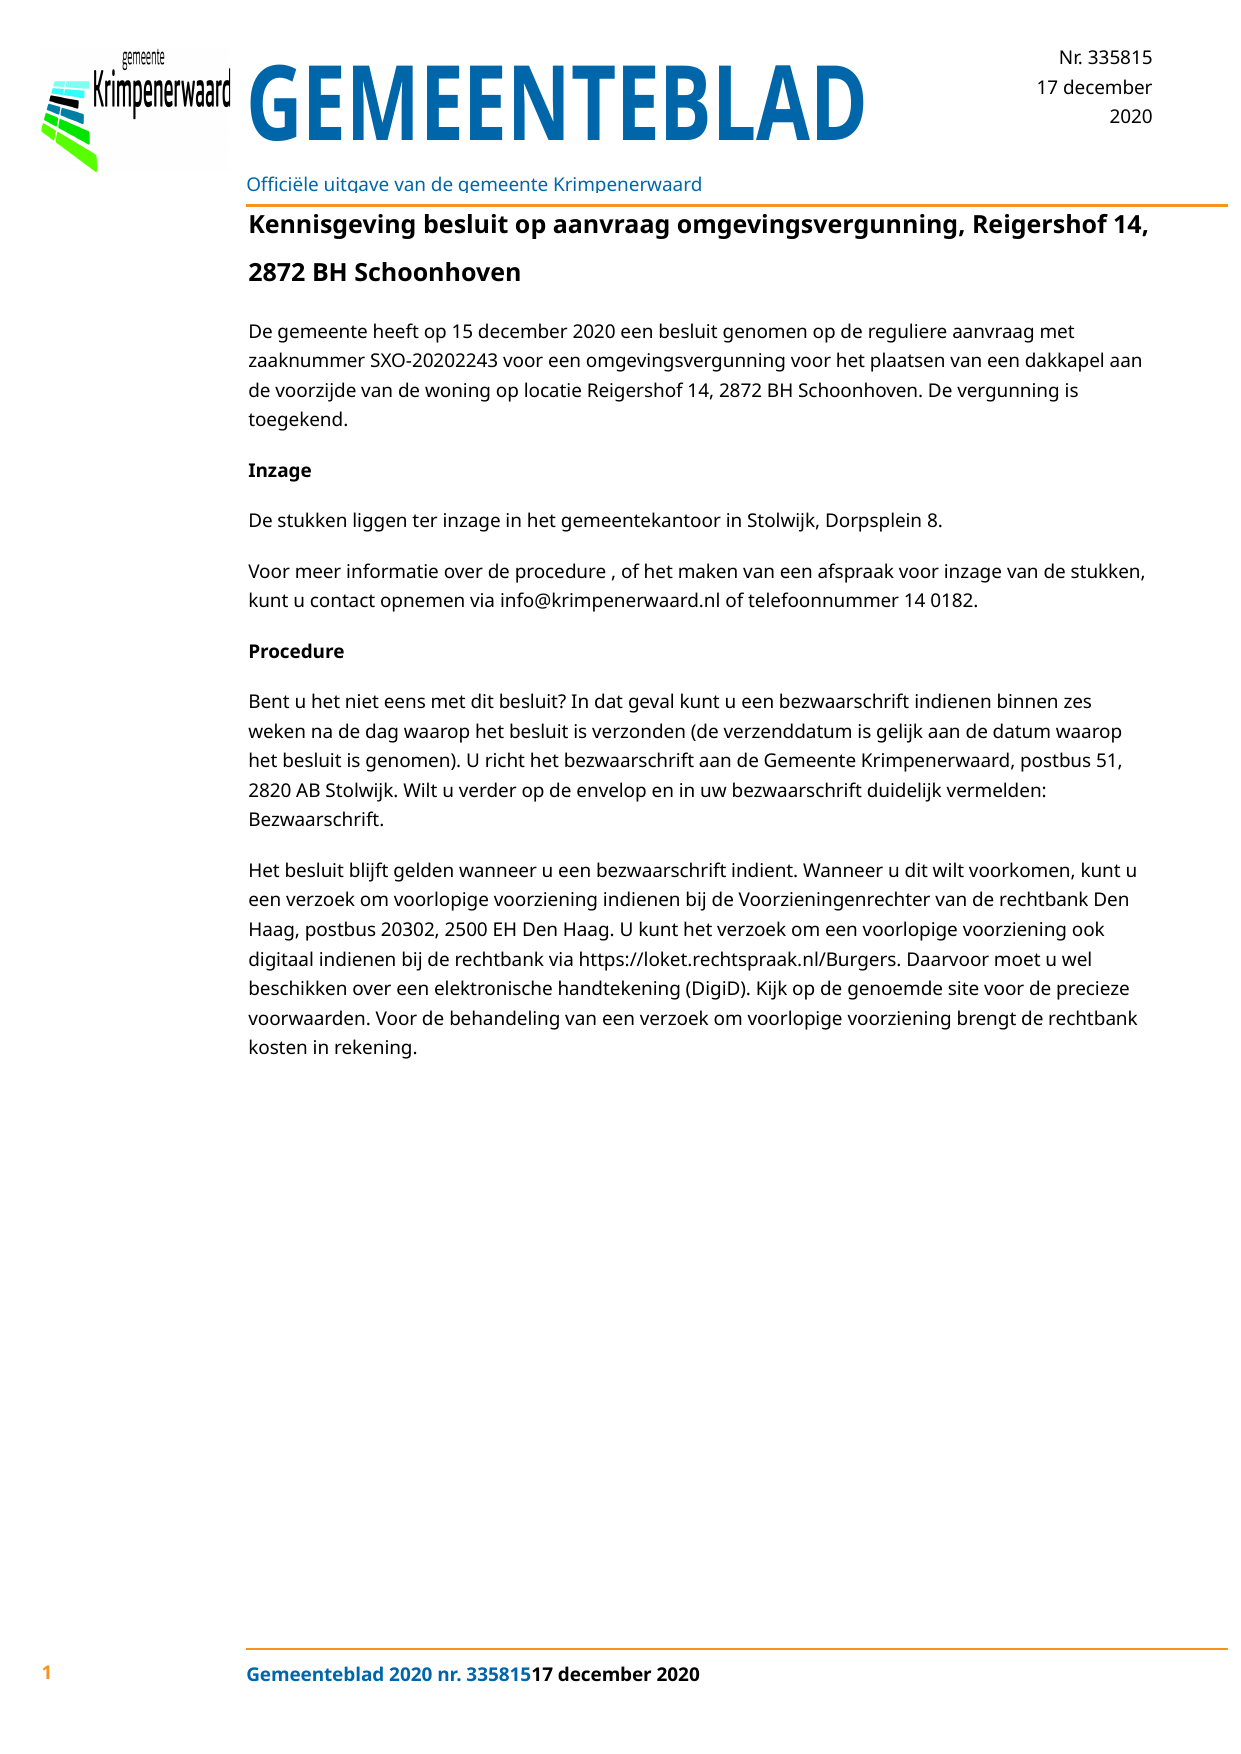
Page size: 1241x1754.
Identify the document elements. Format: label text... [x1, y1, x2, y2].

picture [41, 47, 231, 172]
text De stukken liggen ter inzage in het gemeentekantoor in Stolwijk, Dorpsplein 8. [248, 507, 1152, 533]
text Bent u het niet eens met dit besluit? In dat geval kunt u een bezwaarschrift indienen binnen zes weken na de dag waarop het besluit is verzonden (de verzenddatum is gelijk aan de datum waarop het besluit is genomen). U richt het bezwaarschrift aan de Gemeente Krimpenerwaard, postbus 51, 2820 AB Stolwijk. Wilt u verder op de envelop en in uw bezwaarschrift duidelijk vermelden: Bezwaarschrift. [248, 688, 1152, 832]
text Procedure [248, 638, 1152, 664]
text Het besluit blijft gelden wanneer u een bezwaarschrift indient. Wanneer u dit wilt voorkomen, kunt u een verzoek om voorlopige voorziening indienen bij de Voorzieningenrechter van de rechtbank Den Haag, postbus 20302, 2500 EH Den Haag. U kunt het verzoek om een voorlopige voorziening ook digitaal indienen bij de rechtbank via https://loket.rechtspraak.nl/Burgers. Daarvoor moet u wel beschikken over een elektronische handtekening (DigiD). Kijk op de genoemde site voor de precieze voorwaarden. Voor de behandeling van een verzoek om voorlopige voorziening brengt de rechtbank kosten in rekening. [248, 857, 1152, 1060]
text Inzage [248, 457, 1152, 483]
text De gemeente heeft op 15 december 2020 een besluit genomen op de reguliere aanvraag met zaaknummer SXO-20202243 voor een omgevingsvergunning voor het plaatsen van een dakkapel aan de voorzijde van de woning op locatie Reigershof 14, 2872 BH Schoonhoven. De vergunning is toegekend. [248, 318, 1152, 432]
text Voor meer informatie over de procedure , of het maken van een afspraak voor inzage van de stukken, kunt u contact opnemen via info@krimpenerwaard.nl of telefoonnummer 14 0182. [248, 558, 1152, 613]
text Kennisgeving besluit op aanvraag omgevingsvergunning, Reigershof 14, 2872 BH Schoonhoven [248, 207, 1152, 288]
